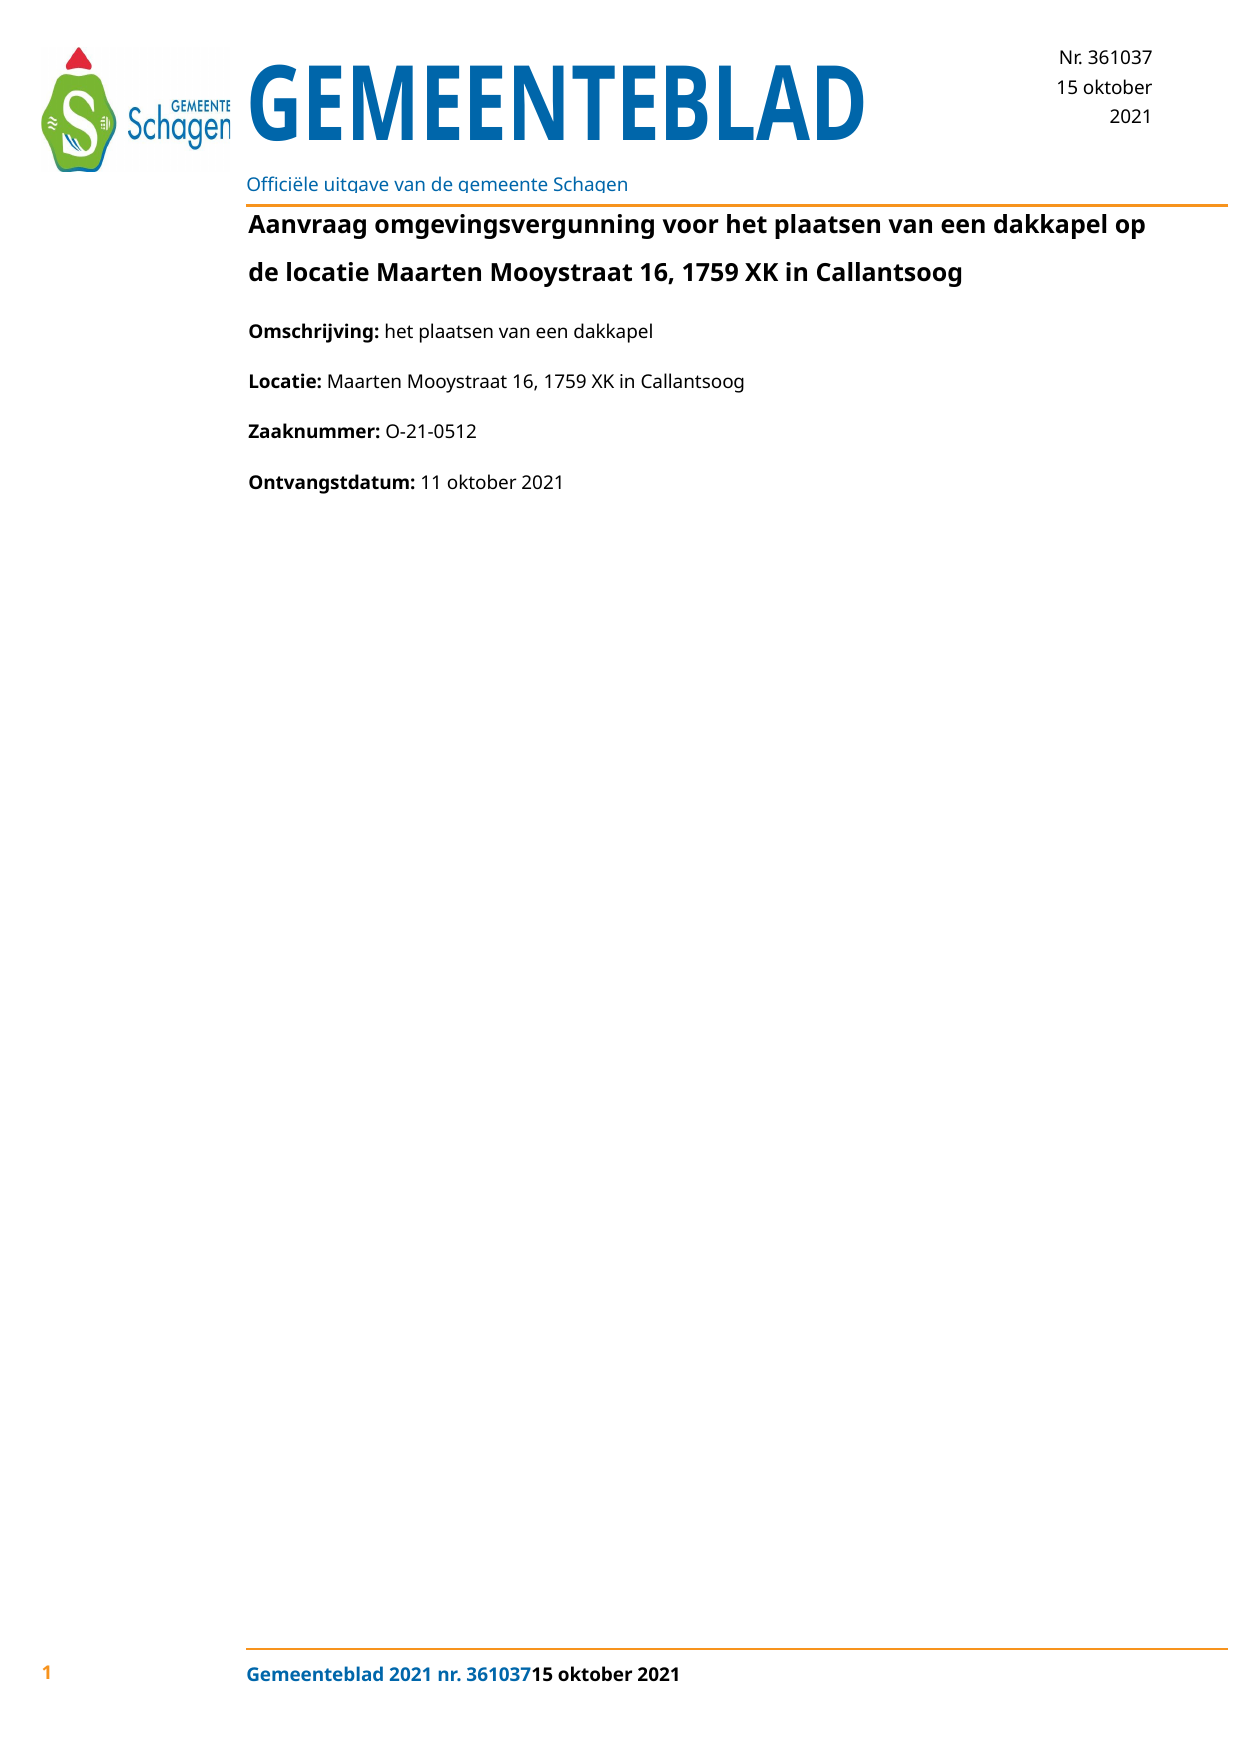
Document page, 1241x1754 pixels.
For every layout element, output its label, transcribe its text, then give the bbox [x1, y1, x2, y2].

text Omschrijving: het plaatsen van een dakkapel [248, 318, 1152, 344]
picture [41, 47, 231, 172]
text Aanvraag omgevingsvergunning voor het plaatsen van een dakkapel op de locatie Maarten Mooystraat 16, 1759 XK in Callantsoog [248, 207, 1152, 288]
text Locatie: Maarten Mooystraat 16, 1759 XK in Callantsoog [248, 368, 1152, 394]
text Ontvangstdatum: 11 oktober 2021 [248, 469, 1152, 495]
text Zaaknummer: O-21-0512 [248, 419, 1152, 444]
